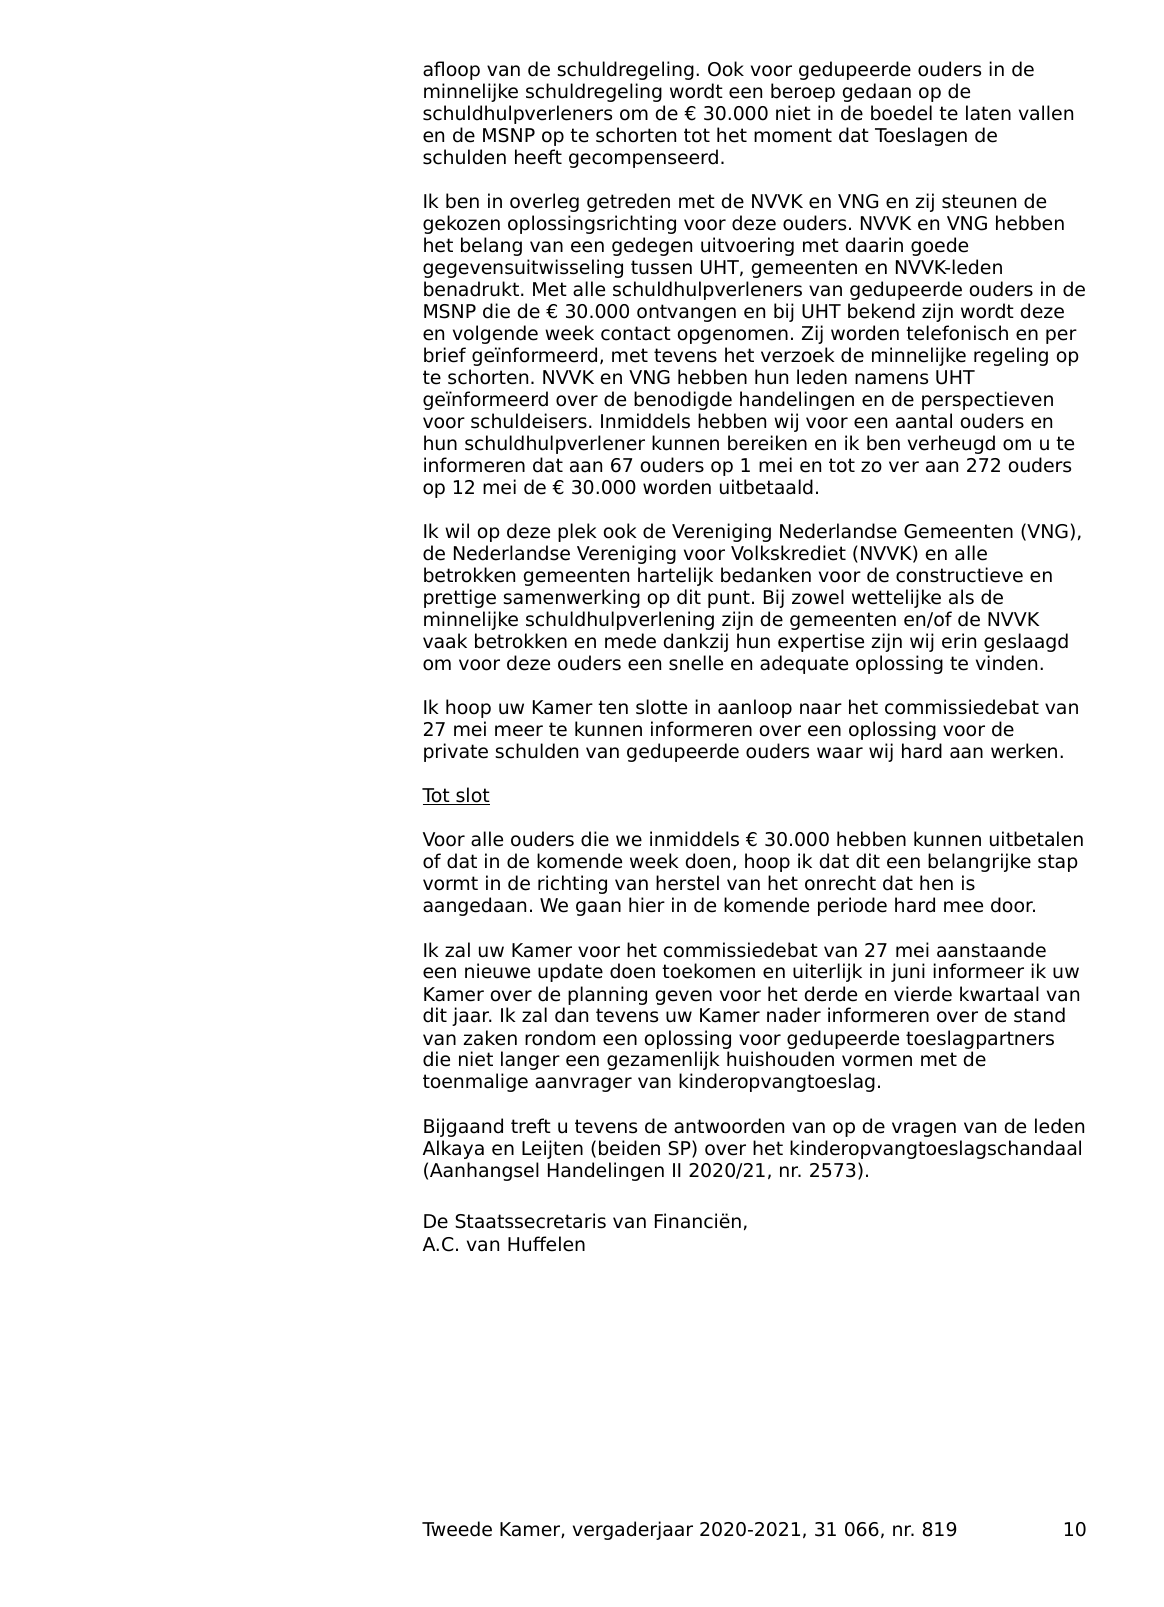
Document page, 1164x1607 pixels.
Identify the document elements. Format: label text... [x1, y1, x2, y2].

text Bijgaand treft u tevens de antwoorden van op de vragen van de leden Alkaya en Leijten (beiden SP) over het kinderopvangtoeslagschandaal (Aanhangsel Handelingen II 2020/21, nr. 2573). [422, 1116, 1087, 1181]
subtitle Tot slot [422, 785, 1087, 807]
text Ik wil op deze plek ook de Vereniging Nederlandse Gemeenten (VNG), de Nederlandse Vereniging voor Volkskrediet (NVVK) en alle betrokken gemeenten hartelijk bedanken voor de constructieve en prettige samenwerking op dit punt. Bij zowel wettelijke als de minnelijke schuldhulpverlening zijn de gemeenten en/of de NVVK vaak betrokken en mede dankzij hun expertise zijn wij erin geslaagd om voor deze ouders een snelle en adequate oplossing te vinden. [422, 521, 1087, 675]
text Voor alle ouders die we inmiddels € 30.000 hebben kunnen uitbetalen of dat in de komende week doen, hoop ik dat dit een belangrijke stap vormt in de richting van herstel van het onrecht dat hen is aangedaan. We gaan hier in de komende periode hard mee door. [422, 829, 1087, 917]
text afloop van de schuldregeling. Ook voor gedupeerde ouders in de minnelijke schuldregeling wordt een beroep gedaan op de schuldhulpverleners om de € 30.000 niet in de boedel te laten vallen en de MSNP op te schorten tot het moment dat Toeslagen de schulden heeft gecompenseerd. [422, 59, 1087, 169]
text Ik hoop uw Kamer ten slotte in aanloop naar het commissiedebat van 27 mei meer te kunnen informeren over een oplossing voor de private schulden van gedupeerde ouders waar wij hard aan werken. [422, 697, 1087, 763]
text Ik zal uw Kamer voor het commissiedebat van 27 mei aanstaande een nieuwe update doen toekomen en uiterlijk in juni informeer ik uw Kamer over de planning geven voor het derde en vierde kwartaal van dit jaar. Ik zal dan tevens uw Kamer nader informeren over de stand van zaken rondom een oplossing voor gedupeerde toeslagpartners die niet langer een gezamenlijk huishouden vormen met de toenmalige aanvrager van kinderopvangtoeslag. [422, 939, 1087, 1093]
text Ik ben in overleg getreden met de NVVK en VNG en zij steunen de gekozen oplossingsrichting voor deze ouders. NVVK en VNG hebben het belang van een gedegen uitvoering met daarin goede gegevensuitwisseling tussen UHT, gemeenten en NVVK-leden benadrukt. Met alle schuldhulpverleners van gedupeerde ouders in de MSNP die de € 30.000 ontvangen en bij UHT bekend zijn wordt deze en volgende week contact opgenomen. Zij worden telefonisch en per brief geïnformeerd, met tevens het verzoek de minnelijke regeling op te schorten. NVVK en VNG hebben hun leden namens UHT geïnformeerd over de benodigde handelingen en de perspectieven voor schuldeisers. Inmiddels hebben wij voor een aantal ouders en hun schuldhulpverlener kunnen bereiken en ik ben verheugd om u te informeren dat aan 67 ouders op 1 mei en tot zo ver aan 272 ouders op 12 mei de € 30.000 worden uitbetaald. [422, 191, 1087, 499]
text De Staatssecretaris van Financiën, A.C. van Huffelen [422, 1211, 1087, 1255]
